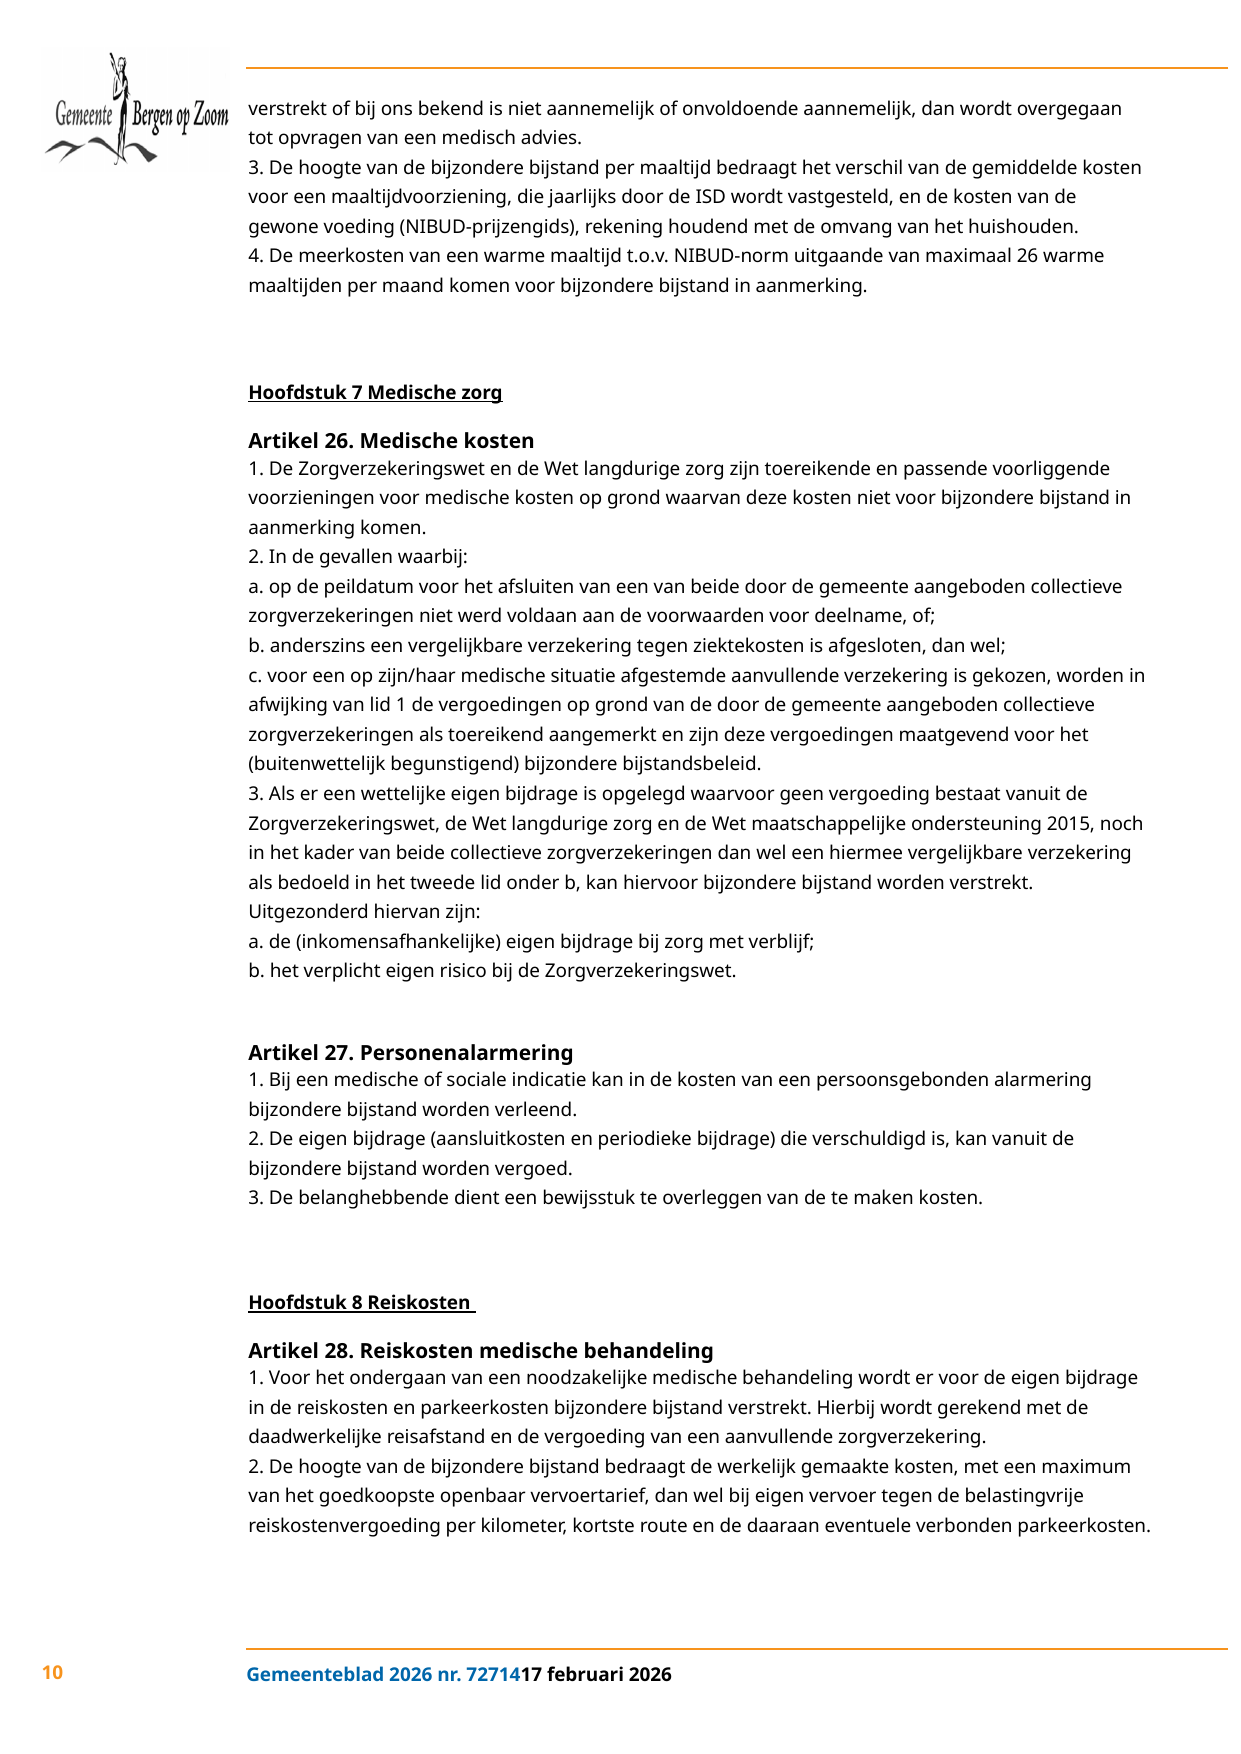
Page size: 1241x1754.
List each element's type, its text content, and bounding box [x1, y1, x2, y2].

text b. anderszins een vergelijkbare verzekering tegen ziektekosten is afgesloten, dan wel; [248, 632, 1152, 658]
text verstrekt of bij ons bekend is niet aannemelijk of onvoldoende aannemelijk, dan wordt overgegaan tot opvragen van een medisch advies. [248, 95, 1152, 150]
text a. op de peildatum voor het afsluiten van een van beide door de gemeente aangeboden collectieve zorgverzekeringen niet werd voldaan aan de voorwaarden voor deelname, of; [248, 573, 1152, 628]
text 3. De hoogte van de bijzondere bijstand per maaltijd bedraagt het verschil van de gemiddelde kosten voor een maaltijdvoorziening, die jaarlijks door de ISD wordt vastgesteld, en de kosten van de gewone voeding (NIBUD-prijzengids), rekening houdend met de omvang van het huishouden. [248, 154, 1152, 239]
text 4. De meerkosten van een warme maaltijd t.o.v. NIBUD-norm uitgaande van maximaal 26 warme maaltijden per maand komen voor bijzondere bijstand in aanmerking. [248, 243, 1152, 298]
text 2. De eigen bijdrage (aansluitkosten en periodieke bijdrage) die verschuldigd is, kan vanuit de bijzondere bijstand worden vergoed. [248, 1125, 1152, 1181]
picture [41, 47, 231, 172]
text Hoofdstuk 8 Reiskosten [248, 1289, 1152, 1315]
text Artikel 27. Personenalarmering [248, 1038, 1152, 1066]
text Artikel 28. Reiskosten medische behandeling [248, 1336, 1152, 1364]
text 1. Bij een medische of sociale indicatie kan in de kosten van een persoonsgebonden alarmering bijzondere bijstand worden verleend. [248, 1066, 1152, 1121]
text 2. In de gevallen waarbij: [248, 543, 1152, 569]
text c. voor een op zijn/haar medische situatie afgestemde aanvullende verzekering is gekozen, worden in afwijking van lid 1 de vergoedingen op grond van de door de gemeente aangeboden collectieve zorgverzekeringen als toereikend aangemerkt en zijn deze vergoedingen maatgevend voor het (buitenwettelijk begunstigend) bijzondere bijstandsbeleid. [248, 662, 1152, 776]
text a. de (inkomensafhankelijke) eigen bijdrage bij zorg met verblijf; [248, 928, 1152, 954]
text 2. De hoogte van de bijzondere bijstand bedraagt de werkelijk gemaakte kosten, met een maximum van het goedkoopste openbaar vervoertarief, dan wel bij eigen vervoer tegen de belastingvrije reiskostenvergoeding per kilometer, kortste route en de daaraan eventuele verbonden parkeerkosten. [248, 1453, 1152, 1538]
text 1. Voor het ondergaan van een noodzakelijke medische behandeling wordt er voor de eigen bijdrage in de reiskosten en parkeerkosten bijzondere bijstand verstrekt. Hierbij wordt gerekend met de daadwerkelijke reisafstand en de vergoeding van een aanvullende zorgverzekering. [248, 1364, 1152, 1449]
text Uitgezonderd hiervan zijn: [248, 898, 1152, 924]
text Hoofdstuk 7 Medische zorg [248, 377, 1152, 406]
text 3. De belanghebbende dient een bewijsstuk te overleggen van de te maken kosten. [248, 1184, 1152, 1210]
text Artikel 26. Medische kosten [248, 426, 1152, 455]
text b. het verplicht eigen risico bij de Zorgverzekeringswet. [248, 958, 1152, 983]
text 1. De Zorgverzekeringswet en de Wet langdurige zorg zijn toereikende en passende voorliggende voorzieningen voor medische kosten op grond waarvan deze kosten niet voor bijzondere bijstand in aanmerking komen. [248, 455, 1152, 540]
text 3. Als er een wettelijke eigen bijdrage is opgelegd waarvoor geen vergoeding bestaat vanuit de Zorgverzekeringswet, de Wet langdurige zorg en de Wet maatschappelijke ondersteuning 2015, noch in het kader van beide collectieve zorgverzekeringen dan wel een hiermee vergelijkbare verzekering als bedoeld in het tweede lid onder b, kan hiervoor bijzondere bijstand worden verstrekt. [248, 780, 1152, 895]
